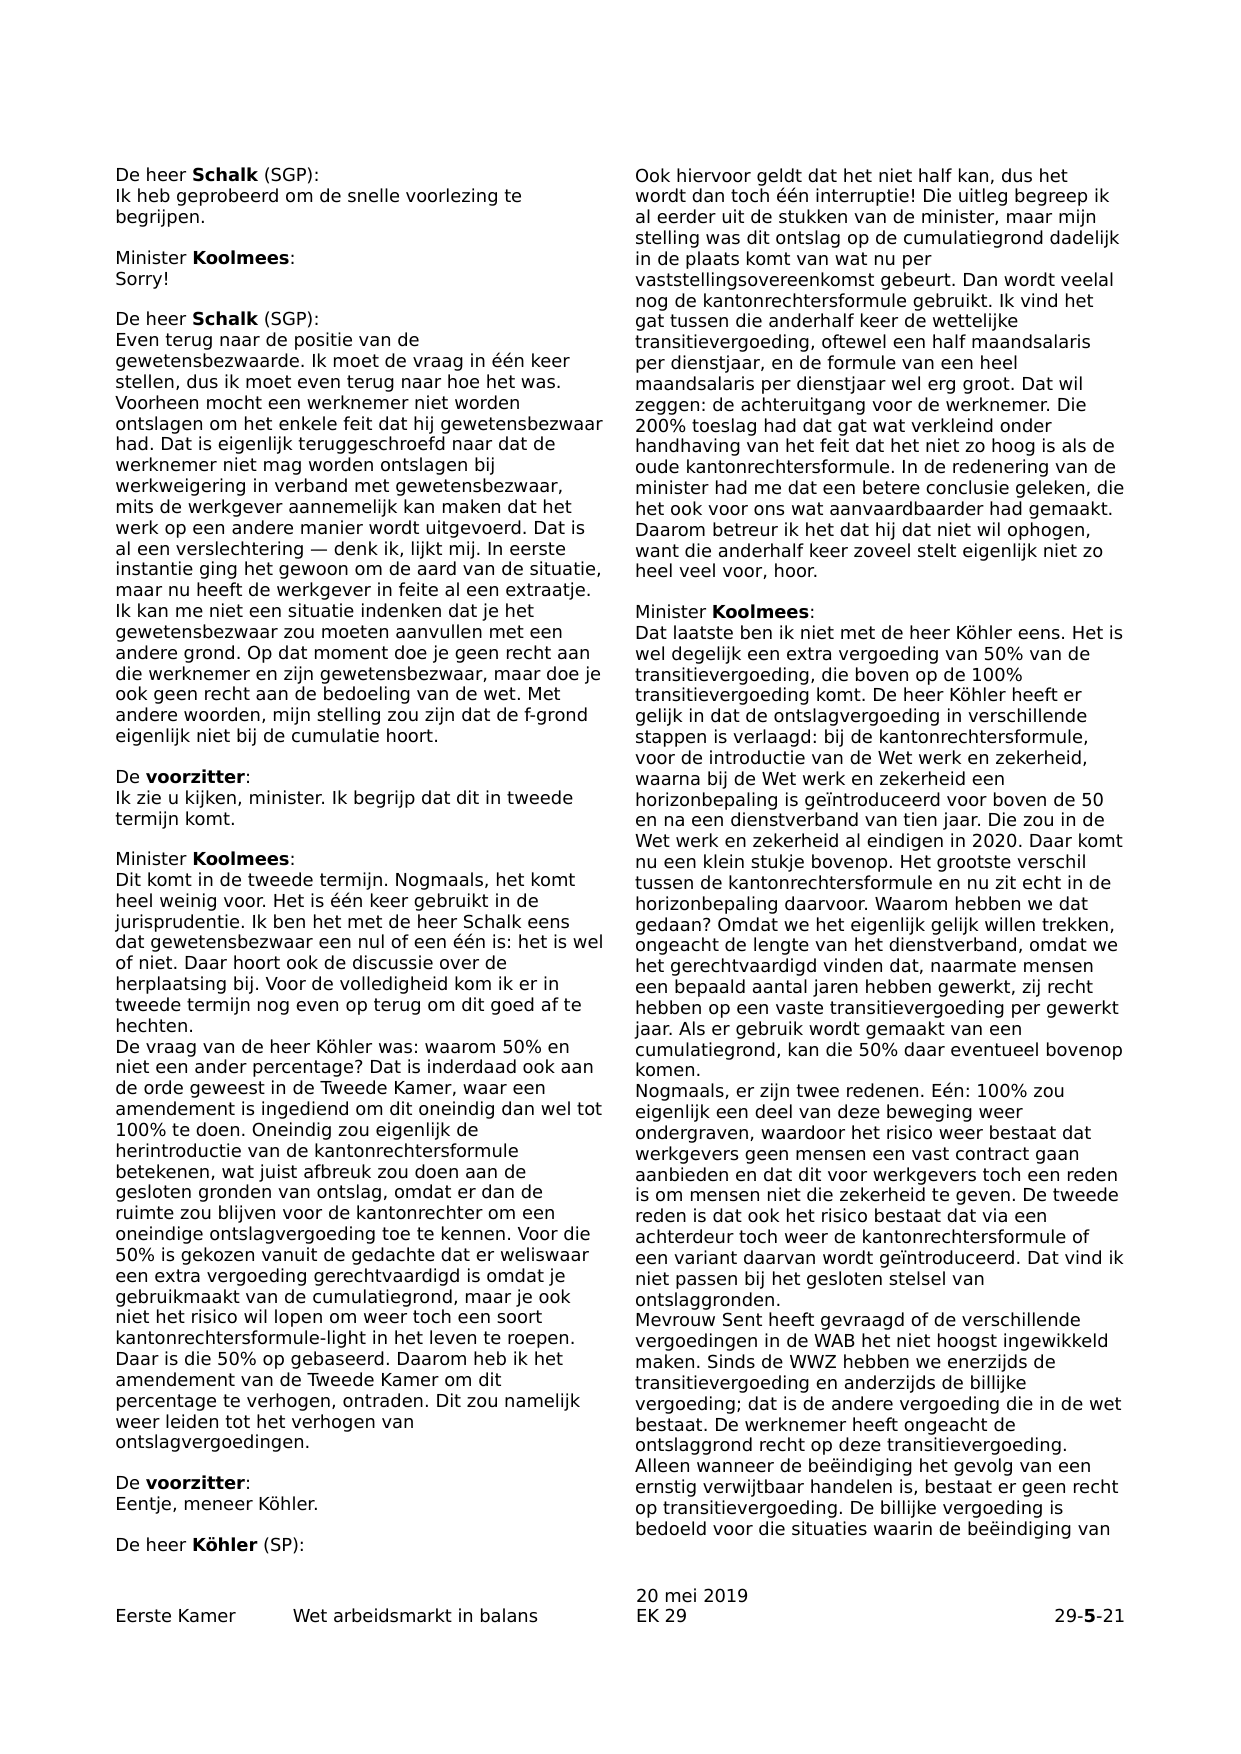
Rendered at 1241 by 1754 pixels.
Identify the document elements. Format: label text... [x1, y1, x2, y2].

text Even terug naar de positie van de gewetensbezwaarde. Ik moet de vraag in één keer stellen, dus ik moet even terug naar hoe het was. Voorheen mocht een werknemer niet worden ontslagen om het enkele feit dat hij gewetensbezwaar had. Dat is eigenlijk teruggeschroefd naar dat de werknemer niet mag worden ontslagen bij werkweigering in verband met gewetensbezwaar, mits de werkgever aannemelijk kan maken dat het werk op een andere manier wordt uitgevoerd. Dat is al een verslechtering — denk ik, lijkt mij. In eerste instantie ging het gewoon om de aard van de situatie, maar nu heeft de werkgever in feite al een extraatje. Ik kan me niet een situatie indenken dat je het gewetensbezwaar zou moeten aanvullen met een andere grond. Op dat moment doe je geen recht aan die werknemer en zijn gewetensbezwaar, maar doe je ook geen recht aan de bedoeling van de wet. Met andere woorden, mijn stelling zou zijn dat de f-grond eigenlijk niet bij de cumulatie hoort. [115, 330, 605, 747]
text De heer Schalk (SGP): [115, 309, 605, 330]
text Nogmaals, er zijn twee redenen. Eén: 100% zou eigenlijk een deel van deze beweging weer ondergraven, waardoor het risico weer bestaat dat werkgevers geen mensen een vast contract gaan aanbieden en dat dit voor werkgevers toch een reden is om mensen niet die zekerheid te geven. De tweede reden is dat ook het risico bestaat dat via een achterdeur toch weer de kantonrechtersformule of een variant daarvan wordt geïntroduceerd. Dat vind ik niet passen bij het gesloten stelsel van ontslaggronden. [635, 1081, 1125, 1310]
text Eentje, meneer Köhler. [115, 1494, 605, 1515]
text De vraag van de heer Köhler was: waarom 50% en niet een ander percentage? Dat is inderdaad ook aan de orde geweest in de Tweede Kamer, waar een amendement is ingediend om dit oneindig dan wel tot 100% te doen. Oneindig zou eigenlijk de herintroductie van de kantonrechtersformule betekenen, wat juist afbreuk zou doen aan de gesloten gronden van ontslag, omdat er dan de ruimte zou blijven voor de kantonrechter om een oneindige ontslagvergoeding toe te kennen. Voor die 50% is gekozen vanuit de gedachte dat er weliswaar een extra vergoeding gerechtvaardigd is omdat je gebruikmaakt van de cumulatiegrond, maar je ook niet het risico wil lopen om weer toch een soort kantonrechtersformule-light in het leven te roepen. Daar is die 50% op gebaseerd. Daarom heb ik het amendement van de Tweede Kamer om dit percentage te verhogen, ontraden. Dit zou namelijk weer leiden tot het verhogen van ontslagvergoedingen. [115, 1036, 605, 1453]
text Mevrouw Sent heeft gevraagd of de verschillende vergoedingen in de WAB het niet hoogst ingewikkeld maken. Sinds de WWZ hebben we enerzijds de transitievergoeding en anderzijds de billijke vergoeding; dat is de andere vergoeding die in de wet bestaat. De werknemer heeft ongeacht de ontslaggrond recht op deze transitievergoeding. Alleen wanneer de beëindiging het gevolg van een ernstig verwijtbaar handelen is, bestaat er geen recht op transitievergoeding. De billijke vergoeding is bedoeld voor die situaties waarin de beëindiging van [635, 1310, 1125, 1539]
text Minister Koolmees: [635, 602, 1125, 623]
text Ook hiervoor geldt dat het niet half kan, dus het wordt dan toch één interruptie! Die uitleg begreep ik al eerder uit de stukken van de minister, maar mijn stelling was dit ontslag op de cumulatiegrond dadelijk in de plaats komt van wat nu per vaststellingsovereenkomst gebeurt. Dan wordt veelal nog de kantonrechtersformule gebruikt. Ik vind het gat tussen die anderhalf keer de wettelijke transitievergoeding, oftewel een half maandsalaris per dienstjaar, en de formule van een heel maandsalaris per dienstjaar wel erg groot. Dat wil zeggen: de achteruitgang voor de werknemer. Die 200% toeslag had dat gat wat verkleind onder handhaving van het feit dat het niet zo hoog is als de oude kantonrechtersformule. In de redenering van de minister had me dat een betere conclusie geleken, die het ook voor ons wat aanvaardbaarder had gemaakt. Daarom betreur ik het dat hij dat niet wil ophogen, want die anderhalf keer zoveel stelt eigenlijk niet zo heel veel voor, hoor. [635, 165, 1125, 582]
text De heer Schalk (SGP): [115, 165, 605, 186]
text Ik heb geprobeerd om de snelle voorlezing te begrijpen. [115, 186, 605, 228]
text Ik zie u kijken, minister. Ik begrijp dat dit in tweede termijn komt. [115, 787, 605, 829]
text De voorzitter: [115, 1473, 605, 1494]
text De heer Köhler (SP): [115, 1535, 605, 1555]
text Dit komt in de tweede termijn. Nogmaals, het komt heel weinig voor. Het is één keer gebruikt in de jurisprudentie. Ik ben het met de heer Schalk eens dat gewetensbezwaar een nul of een één is: het is wel of niet. Daar hoort ook de discussie over de herplaatsing bij. Voor de volledigheid kom ik er in tweede termijn nog even op terug om dit goed af te hechten. [115, 870, 605, 1036]
text Sorry! [115, 268, 605, 289]
text Minister Koolmees: [115, 849, 605, 870]
text Minister Koolmees: [115, 248, 605, 268]
text Dat laatste ben ik niet met de heer Köhler eens. Het is wel degelijk een extra vergoeding van 50% van de transitievergoeding, die boven op de 100% transitievergoeding komt. De heer Köhler heeft er gelijk in dat de ontslagvergoeding in verschillende stappen is verlaagd: bij de kantonrechtersformule, voor de introductie van de Wet werk en zekerheid, waarna bij de Wet werk en zekerheid een horizonbepaling is geïntroduceerd voor boven de 50 en na een dienstverband van tien jaar. Die zou in de Wet werk en zekerheid al eindigen in 2020. Daar komt nu een klein stukje bovenop. Het grootste verschil tussen de kantonrechtersformule en nu zit echt in de horizonbepaling daarvoor. Waarom hebben we dat gedaan? Omdat we het eigenlijk gelijk willen trekken, ongeacht de lengte van het dienstverband, omdat we het gerechtvaardigd vinden dat, naarmate mensen een bepaald aantal jaren hebben gewerkt, zij recht hebben op een vaste transitievergoeding per gewerkt jaar. Als er gebruik wordt gemaakt van een cumulatiegrond, kan die 50% daar eventueel bovenop komen. [635, 623, 1125, 1081]
text De voorzitter: [115, 767, 605, 787]
